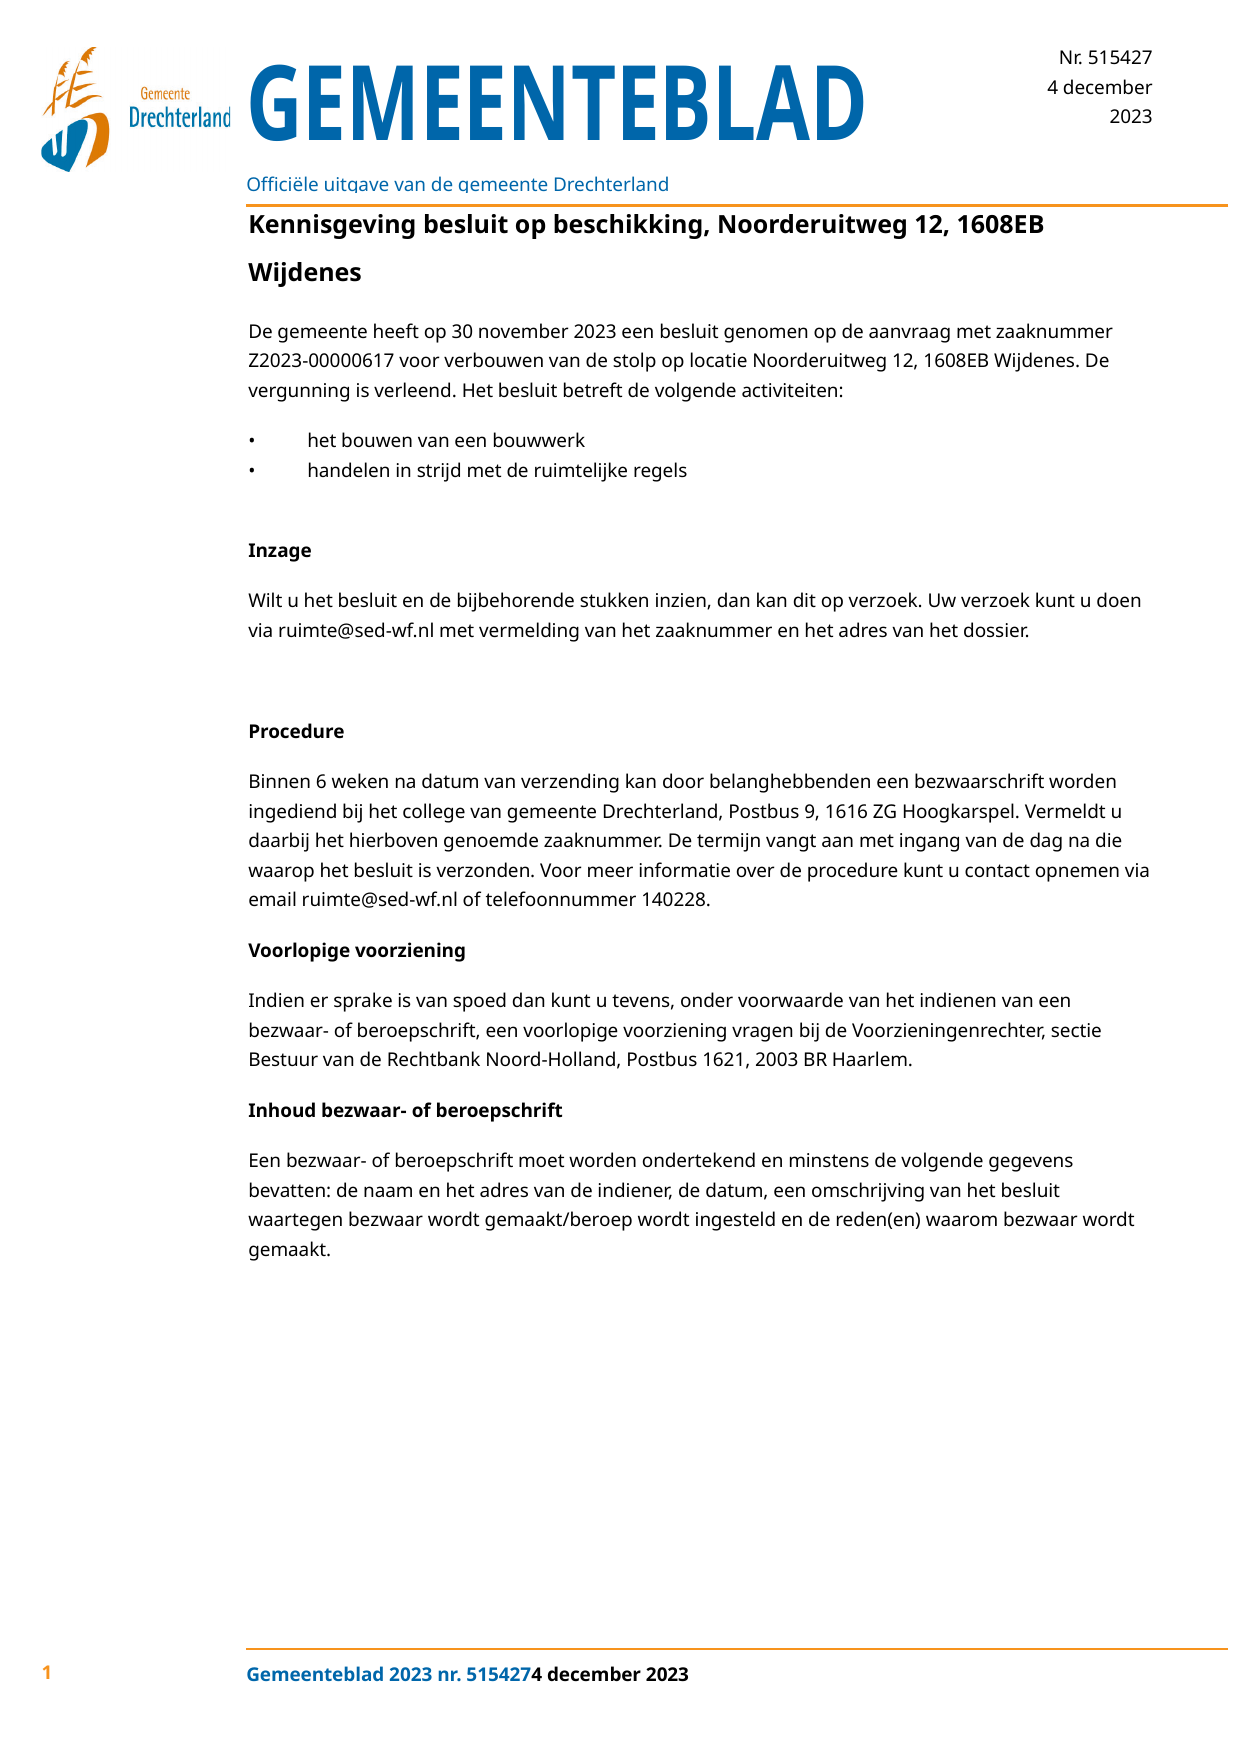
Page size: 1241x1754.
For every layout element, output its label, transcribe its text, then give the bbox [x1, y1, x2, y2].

text Voorlopige voorziening [248, 937, 1152, 963]
text Binnen 6 weken na datum van verzending kan door belanghebbenden een bezwaarschrift worden ingediend bij het college van gemeente Drechterland, Postbus 9, 1616 ZG Hoogkarspel. Vermeldt u daarbij het hierboven genoemde zaaknummer. De termijn vangt aan met ingang van de dag na die waarop het besluit is verzonden. Voor meer informatie over de procedure kunt u contact opnemen via email ruimte@sed-wf.nl of telefoonnummer 140228. [248, 768, 1152, 912]
list het bouwen van een bouwwerk [248, 427, 1152, 453]
picture [226, 115, 231, 124]
text Wilt u het besluit en de bijbehorende stukken inzien, dan kan dit op verzoek. Uw verzoek kunt u doen via ruimte@sed-wf.nl met vermelding van het zaaknummer en het adres van het dossier. [248, 587, 1152, 643]
text Kennisgeving besluit op beschikking, Noorderuitweg 12, 1608EB Wijdenes [248, 207, 1152, 288]
text Indien er sprake is van spoed dan kunt u tevens, onder voorwaarde van het indienen van een bezwaar- of beroepschrift, een voorlopige voorziening vragen bij de Voorzieningenrechter, sectie Bestuur van de Rechtbank Noord-Holland, Postbus 1621, 2003 BR Haarlem. [248, 987, 1152, 1072]
picture [41, 47, 231, 172]
text Procedure [248, 718, 1152, 744]
text Inhoud bezwaar- of beroepschrift [248, 1097, 1152, 1123]
text Een bezwaar- of beroepschrift moet worden ondertekend en minstens de volgende gegevens bevatten: de naam en het adres van de indiener, de datum, een omschrijving van het besluit waartegen bezwaar wordt gemaakt/beroep wordt ingesteld en de reden(en) waarom bezwaar wordt gemaakt. [248, 1147, 1152, 1262]
text Inzage [248, 537, 1152, 563]
list handelen in strijd met de ruimtelijke regels [248, 457, 1152, 483]
picture [41, 158, 64, 172]
text De gemeente heeft op 30 november 2023 een besluit genomen op de aanvraag met zaaknummer Z2023-00000617 voor verbouwen van de stolp op locatie Noorderuitweg 12, 1608EB Wijdenes. De vergunning is verleend. Het besluit betreft de volgende activiteiten: [248, 318, 1152, 403]
